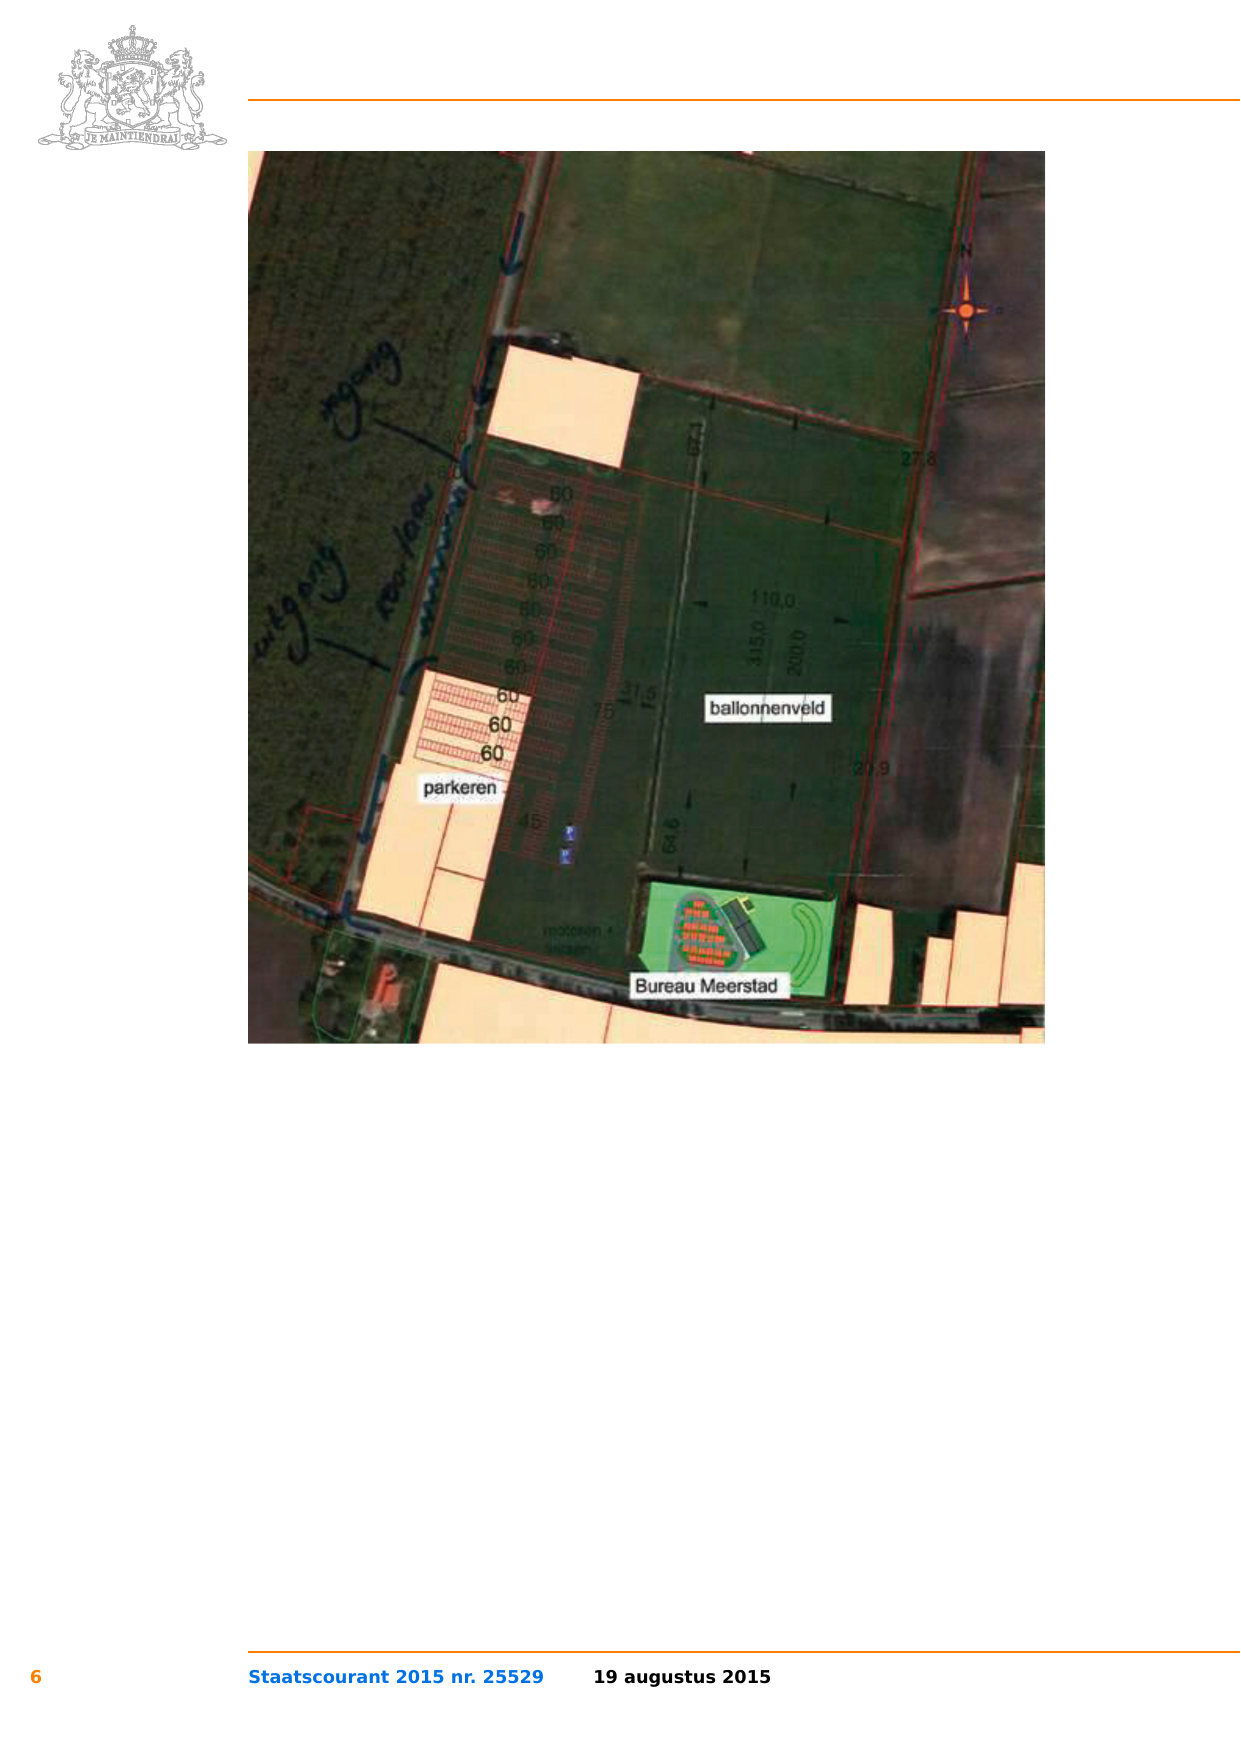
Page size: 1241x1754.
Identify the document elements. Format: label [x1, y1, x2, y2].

picture [248, 151, 1046, 1044]
picture [38, 25, 227, 150]
